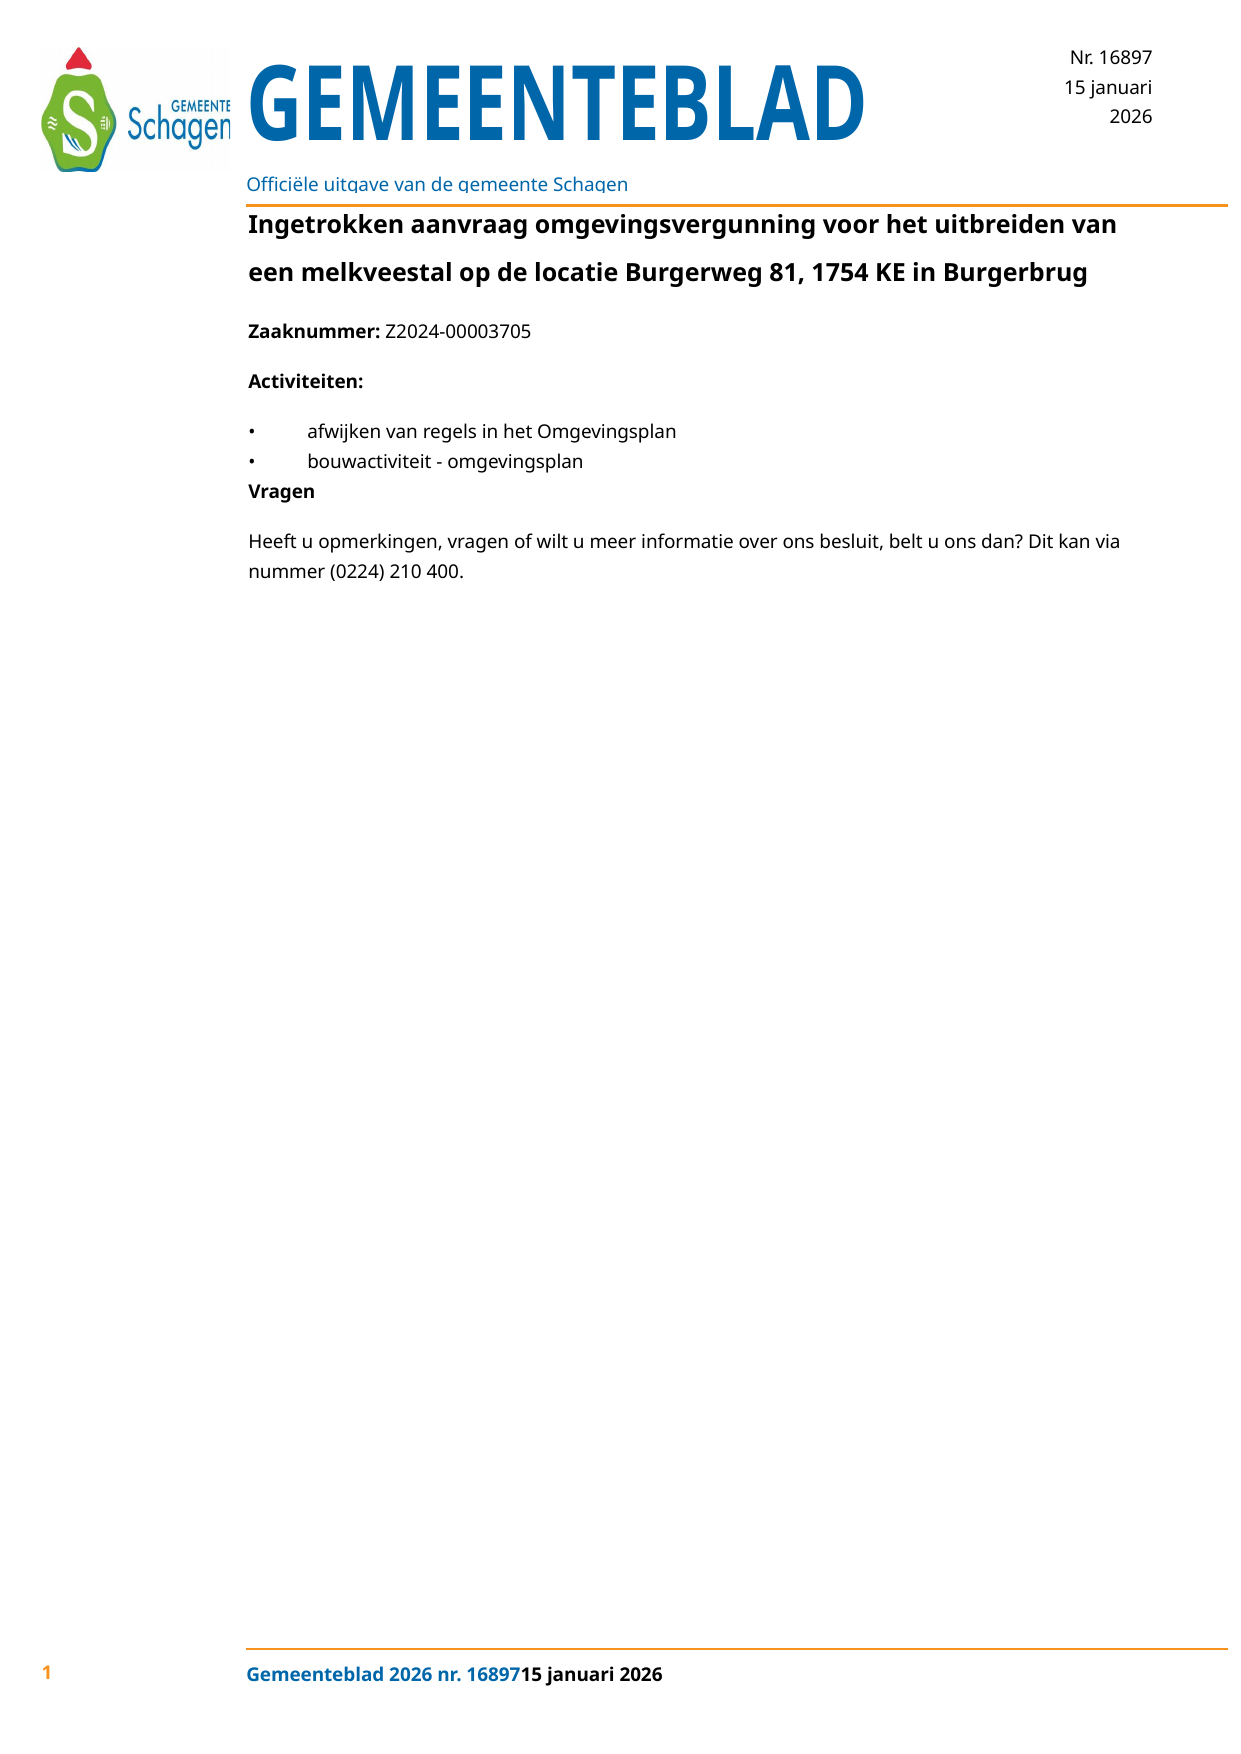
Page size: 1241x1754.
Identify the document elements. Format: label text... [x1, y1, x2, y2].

text Ingetrokken aanvraag omgevingsvergunning voor het uitbreiden van een melkveestal op de locatie Burgerweg 81, 1754 KE in Burgerbrug [248, 207, 1152, 288]
picture [41, 47, 231, 172]
text Heeft u opmerkingen, vragen of wilt u meer informatie over ons besluit, belt u ons dan? Dit kan via nummer (0224) 210 400. [248, 528, 1152, 584]
text Vragen [248, 478, 1152, 504]
text Zaaknummer: Z2024-00003705 [248, 318, 1152, 344]
text Activiteiten: [248, 368, 1152, 394]
list afwijken van regels in het Omgevingsplan [248, 419, 1152, 444]
list bouwactiviteit - omgevingsplan [248, 448, 1152, 474]
